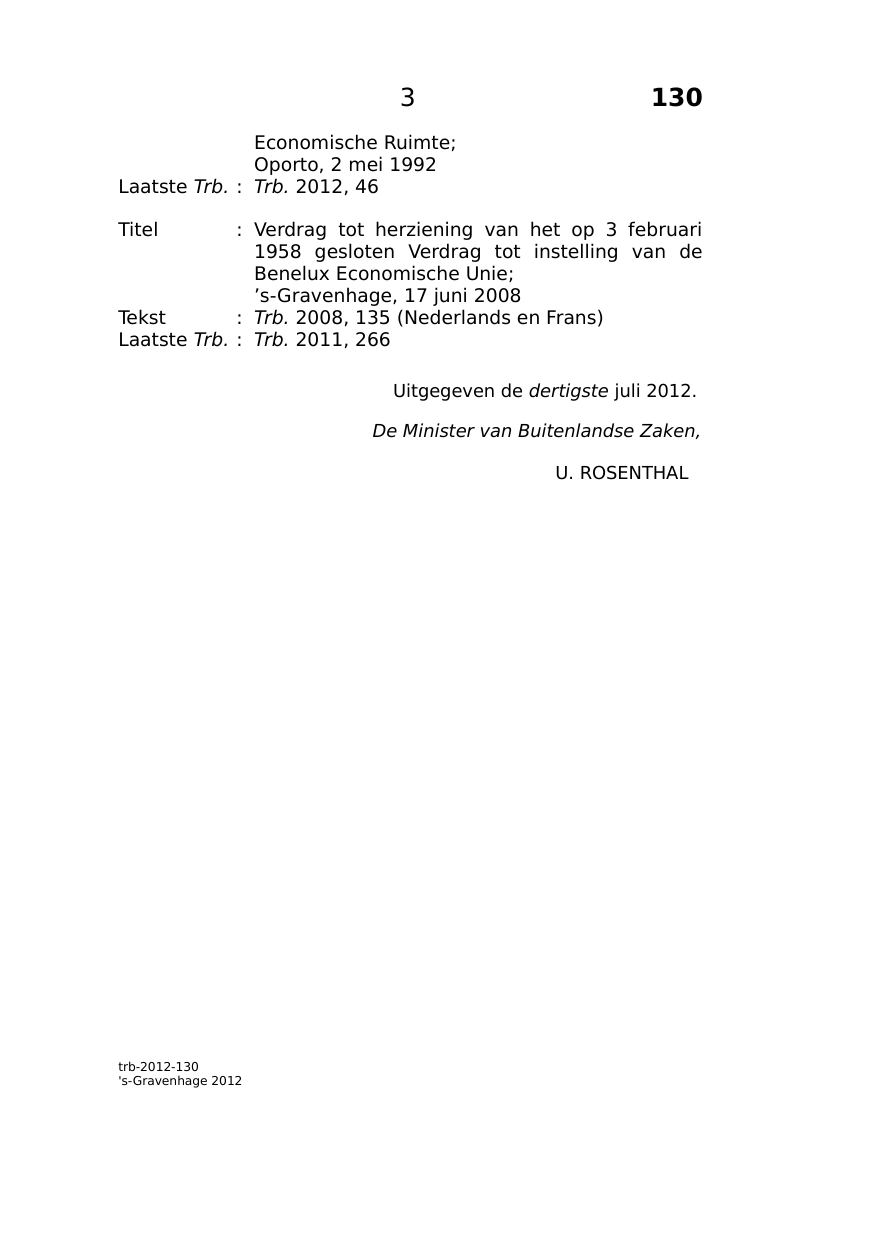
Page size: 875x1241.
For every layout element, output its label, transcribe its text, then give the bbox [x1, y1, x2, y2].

table_cell [236, 198, 254, 219]
table_cell [118, 132, 236, 176]
table_cell [254, 198, 703, 219]
table_cell Trb. 2008, 135 (Nederlands en Frans) [254, 307, 703, 329]
table_cell Trb. 2012, 46 [254, 176, 703, 197]
table_cell [236, 132, 254, 176]
table_cell : [236, 329, 254, 351]
text trb-2012-130 [118, 1060, 352, 1074]
table_cell Tekst [118, 307, 236, 329]
table_cell : [236, 176, 254, 197]
table_cell : [236, 307, 254, 329]
text 's-Gravenhage 2012 [118, 1074, 352, 1088]
table_cell Trb. 2011, 266 [254, 329, 703, 351]
table_cell [118, 198, 236, 219]
table_cell Verdrag tot herziening van het op 3 februari 1958 gesloten Verdrag tot instelling van de Benelux Economische Unie; ’s-Gravenhage, 17 juni 2008 [254, 219, 703, 307]
text Uitgegeven de dertigste juli 2012. [118, 381, 703, 401]
table_cell Laatste Trb. [118, 176, 236, 197]
table_cell Laatste Trb. [118, 329, 236, 351]
table_cell Economische Ruimte; Oporto, 2 mei 1992 [254, 132, 703, 176]
table_cell Titel [118, 219, 236, 307]
text De Minister van Buitenlandse Zaken, U. ROSENTHAL [118, 421, 703, 483]
table_cell : [236, 219, 254, 307]
